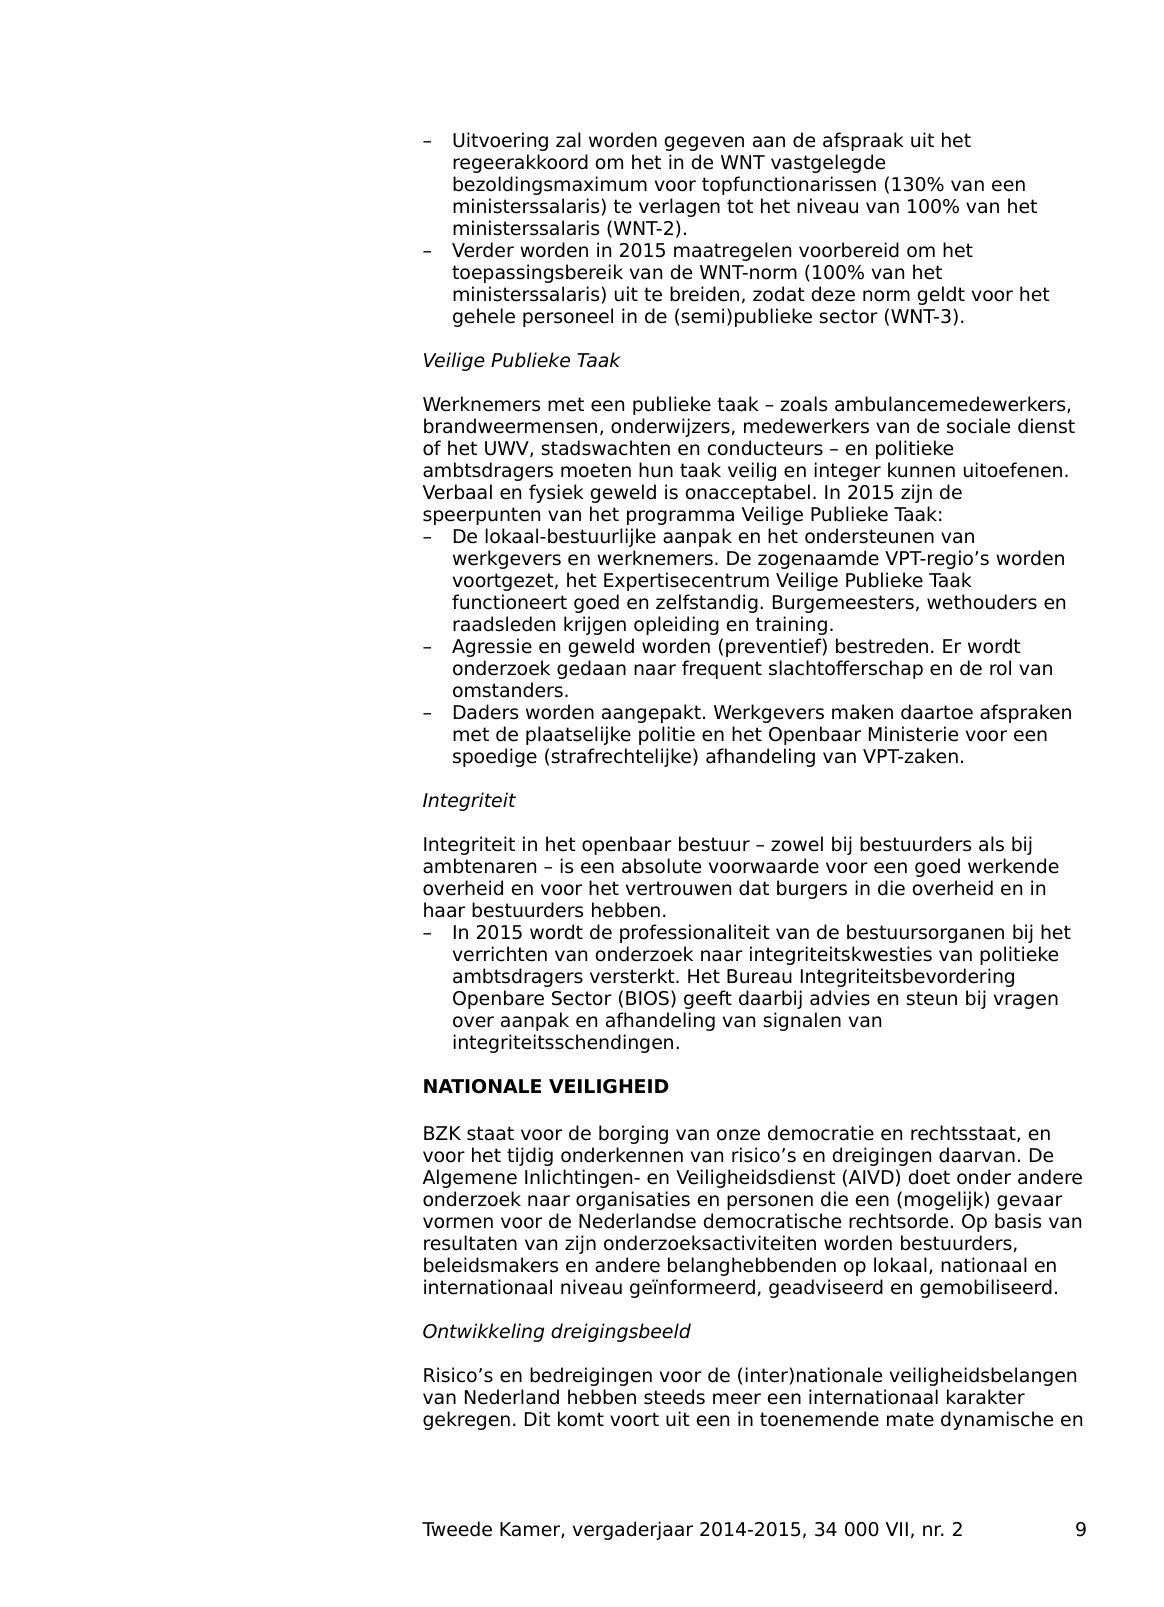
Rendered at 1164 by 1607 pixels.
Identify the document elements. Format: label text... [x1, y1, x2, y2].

subtitle Ontwikkeling dreigingsbeeld [422, 1321, 1087, 1343]
text – Verder worden in 2015 maatregelen voorbereid om het toepassingsbereik van de WNT-norm (100% van het ministerssalaris) uit te breiden, zodat deze norm geldt voor het gehele personeel in de (semi)publieke sector (WNT-3). [422, 240, 1087, 328]
subtitle NATIONALE VEILIGHEID [422, 1076, 1087, 1098]
text – De lokaal-bestuurlijke aanpak en het ondersteunen van werkgevers en werknemers. De zogenaamde VPT-regio’s worden voortgezet, het Expertisecentrum Veilige Publieke Taak functioneert goed en zelfstandig. Burgemeesters, wethouders en raadsleden krijgen opleiding en training. [422, 526, 1087, 636]
text – Daders worden aangepakt. Werkgevers maken daartoe afspraken met de plaatselijke politie en het Openbaar Ministerie voor een spoedige (strafrechtelijke) afhandeling van VPT-zaken. [422, 702, 1087, 768]
text – Uitvoering zal worden gegeven aan de afspraak uit het regeerakkoord om het in de WNT vastgelegde bezoldingsmaximum voor topfunctionarissen (130% van een ministerssalaris) te verlagen tot het niveau van 100% van het ministerssalaris (WNT-2). [422, 130, 1087, 240]
text Werknemers met een publieke taak – zoals ambulancemedewerkers, brandweermensen, onderwijzers, medewerkers van de sociale dienst of het UWV, stadswachten en conducteurs – en politieke ambtsdragers moeten hun taak veilig en integer kunnen uitoefenen. Verbaal en fysiek geweld is onacceptabel. In 2015 zijn de speerpunten van het programma Veilige Publieke Taak: [422, 394, 1087, 526]
text BZK staat voor de borging van onze democratie en rechtsstaat, en voor het tijdig onderkennen van risico’s en dreigingen daarvan. De Algemene Inlichtingen- en Veiligheidsdienst (AIVD) doet onder andere onderzoek naar organisaties en personen die een (mogelijk) gevaar vormen voor de Nederlandse democratische rechtsorde. Op basis van resultaten van zijn onderzoeksactiviteiten worden bestuurders, beleidsmakers en andere belanghebbenden op lokaal, nationaal en internationaal niveau geïnformeerd, geadviseerd en gemobiliseerd. [422, 1123, 1087, 1299]
subtitle Integriteit [422, 790, 1087, 812]
text Integriteit in het openbaar bestuur – zowel bij bestuurders als bij ambtenaren – is een absolute voorwaarde voor een goed werkende overheid en voor het vertrouwen dat burgers in die overheid en in haar bestuurders hebben. [422, 834, 1087, 922]
text – Agressie en geweld worden (preventief) bestreden. Er wordt onderzoek gedaan naar frequent slachtofferschap en de rol van omstanders. [422, 636, 1087, 702]
text Risico’s en bedreigingen voor de (inter)nationale veiligheidsbelangen van Nederland hebben steeds meer een internationaal karakter gekregen. Dit komt voort uit een in toenemende mate dynamische en [422, 1365, 1087, 1431]
text – In 2015 wordt de professionaliteit van de bestuursorganen bij het verrichten van onderzoek naar integriteitskwesties van politieke ambtsdragers versterkt. Het Bureau Integriteitsbevordering Openbare Sector (BIOS) geeft daarbij advies en steun bij vragen over aanpak en afhandeling van signalen van integriteitsschendingen. [422, 922, 1087, 1054]
subtitle Veilige Publieke Taak [422, 350, 1087, 372]
